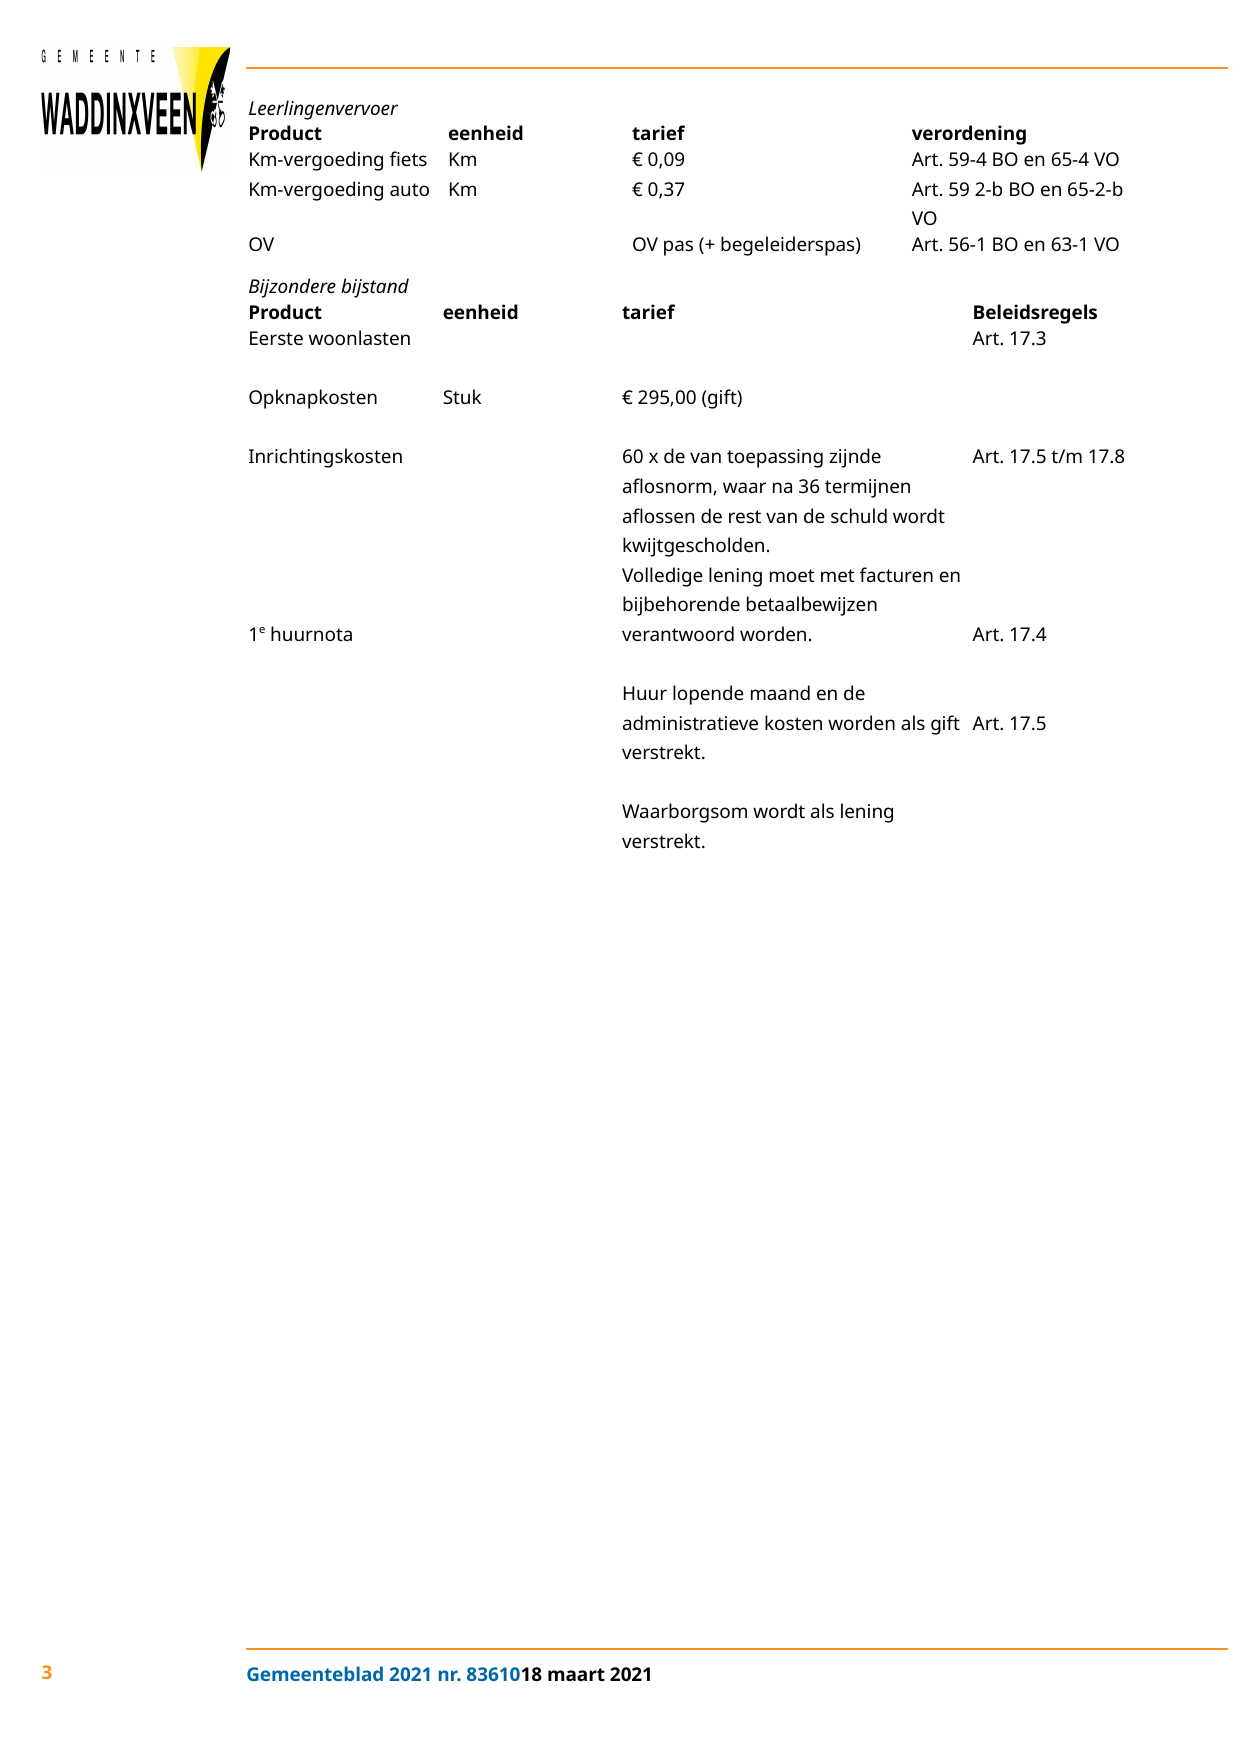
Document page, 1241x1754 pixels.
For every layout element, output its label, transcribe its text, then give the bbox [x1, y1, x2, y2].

table_cell Km-vergoeding fiets Km-vergoeding auto [248, 146, 448, 231]
table_cell Art. 17.3 Art. 17.5 t/m 17.8 Art. 17.4 Art. 17.5 [973, 325, 1152, 854]
table_header eenheid [443, 300, 622, 325]
table_cell Art. 56-1 BO en 63-1 VO [912, 231, 1152, 257]
text Bijzondere bijstand [248, 274, 1152, 299]
table_header Product [248, 121, 448, 146]
table_header tarief [632, 121, 912, 146]
table_cell [448, 231, 632, 257]
table_cell Eerste woonlasten Opknapkosten Inrichtingskosten 1e huurnota [248, 325, 443, 854]
table_header eenheid [448, 121, 632, 146]
table_header tarief [622, 300, 972, 325]
table_header Product [248, 300, 443, 325]
table_cell Km Km [448, 146, 632, 231]
table_cell € 0,09 € 0,37 [632, 146, 912, 231]
table_cell Stuk [443, 325, 622, 854]
picture [41, 47, 231, 172]
table_cell Art. 59-4 BO en 65-4 VO Art. 59 2-b BO en 65-2-b VO [912, 146, 1152, 231]
table_header Beleidsregels [973, 300, 1152, 325]
text Leerlingenvervoer [248, 95, 1152, 121]
table_header verordening [912, 121, 1152, 146]
table_cell OV [248, 231, 448, 257]
table_cell OV pas (+ begeleiderspas) [632, 231, 912, 257]
table_cell € 295,00 (gift) 60 x de van toepassing zijnde aflosnorm, waar na 36 termijnen aflossen de rest van de schuld wordt kwijtgescholden. Volledige lening moet met facturen en bijbehorende betaalbewijzen verantwoord worden. Huur lopende maand en de administratieve kosten worden als gift verstrekt. Waarborgsom wordt als lening verstrekt. [622, 325, 972, 854]
